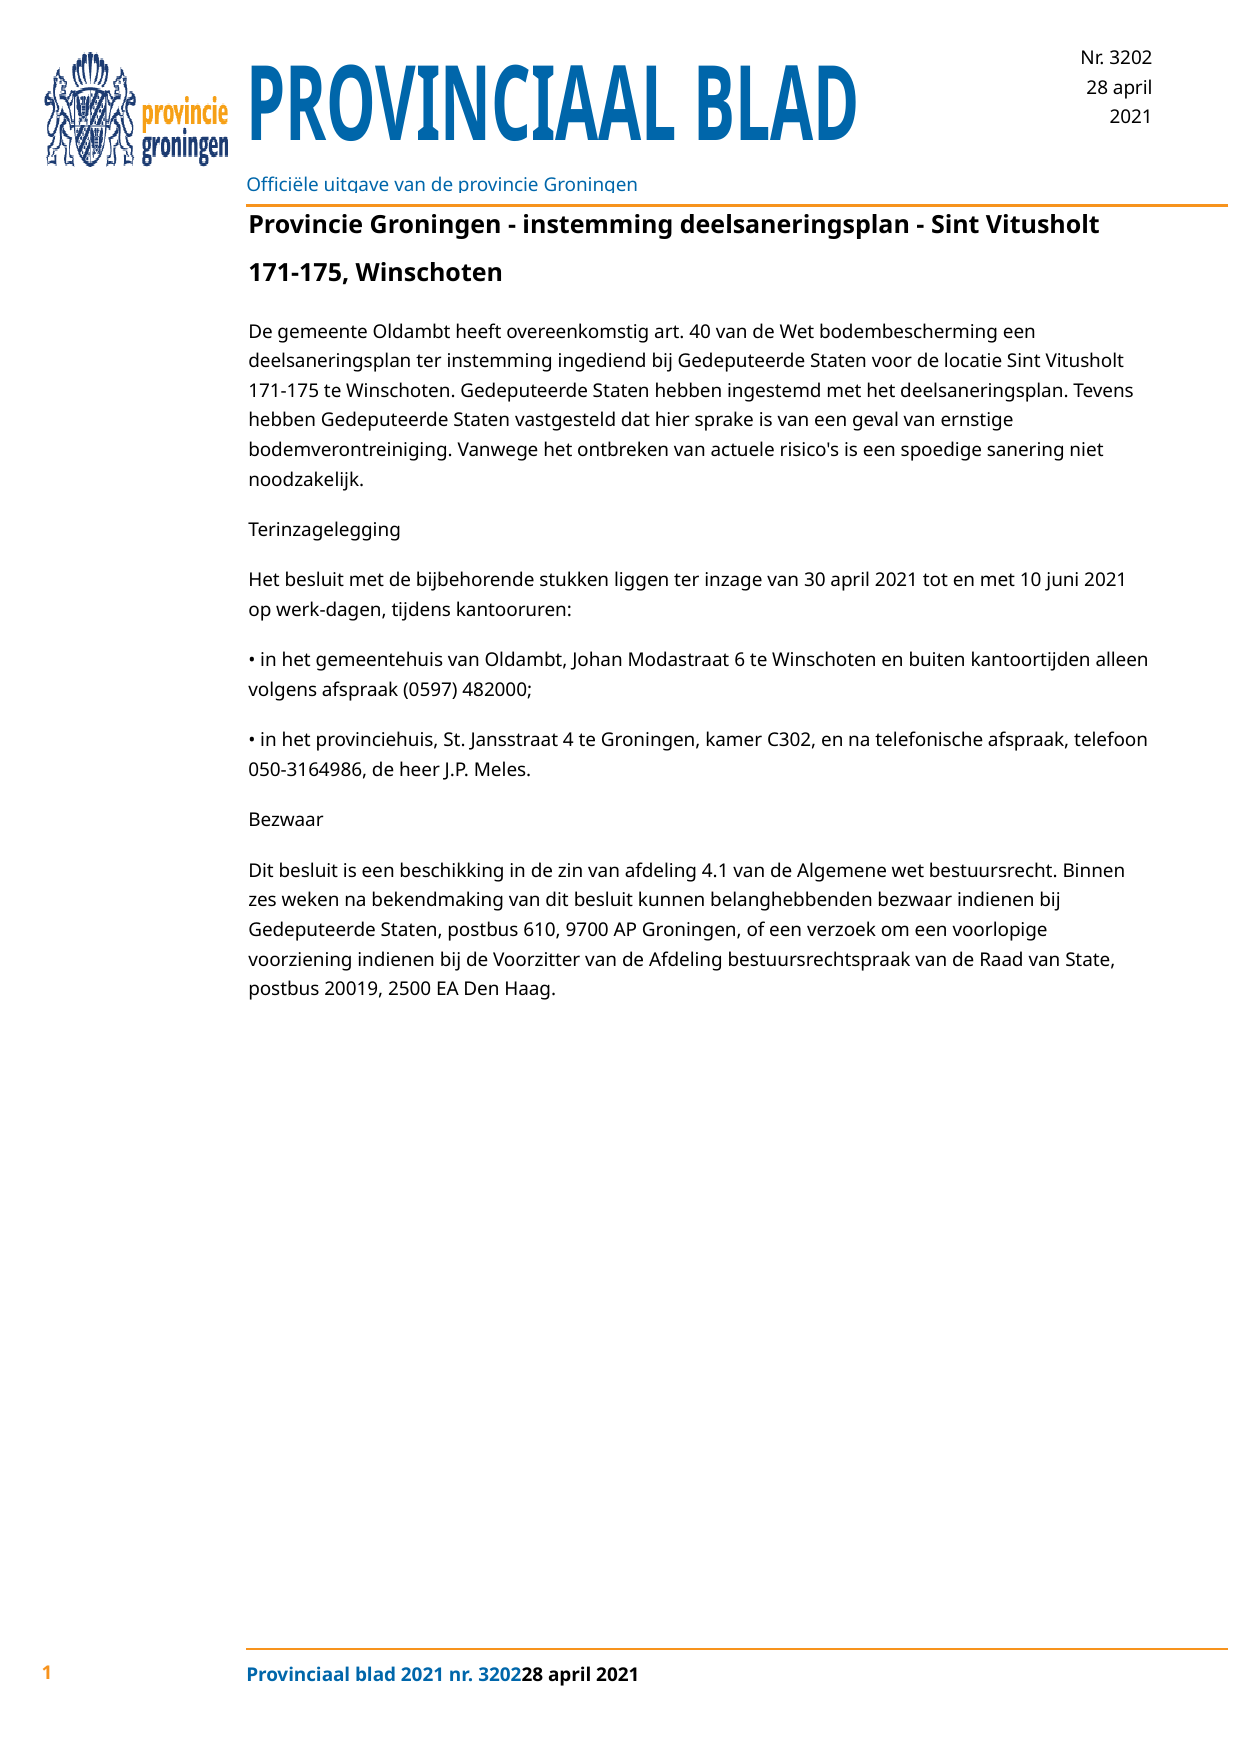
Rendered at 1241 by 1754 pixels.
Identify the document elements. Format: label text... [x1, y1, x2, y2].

text Dit besluit is een beschikking in de zin van afdeling 4.1 van de Algemene wet bestuursrecht. Binnen zes weken na bekendmaking van dit besluit kunnen belanghebbenden bezwaar indienen bij Gedeputeerde Staten, postbus 610, 9700 AP Groningen, of een verzoek om een voorlopige voorziening indienen bij de Voorzitter van de Afdeling bestuursrechtspraak van de Raad van State, postbus 20019, 2500 EA Den Haag. [248, 857, 1152, 1001]
text Provincie Groningen - instemming deelsaneringsplan - Sint Vitusholt 171-175, Winschoten [248, 207, 1152, 288]
text De gemeente Oldambt heeft overeenkomstig art. 40 van de Wet bodembescherming een deelsaneringsplan ter instemming ingediend bij Gedeputeerde Staten voor de locatie Sint Vitusholt 171-175 te Winschoten. Gedeputeerde Staten hebben ingestemd met het deelsaneringsplan. Tevens hebben Gedeputeerde Staten vastgesteld dat hier sprake is van een geval van ernstige bodemverontreiniging. Vanwege het ontbreken van actuele risico's is een spoedige sanering niet noodzakelijk. [248, 318, 1152, 492]
text Bezwaar [248, 807, 1152, 832]
text Het besluit met de bijbehorende stukken liggen ter inzage van 30 april 2021 tot en met 10 juni 2021 op werk-dagen, tijdens kantooruren: [248, 567, 1152, 622]
picture [41, 47, 231, 172]
text Terinzagelegging [248, 516, 1152, 542]
text • in het gemeentehuis van Oldambt, Johan Modastraat 6 te Winschoten en buiten kantoortijden alleen volgens afspraak (0597) 482000; [248, 647, 1152, 702]
text • in het provinciehuis, St. Jansstraat 4 te Groningen, kamer C302, en na telefonische afspraak, telefoon 050-3164986, de heer J.P. Meles. [248, 727, 1152, 782]
